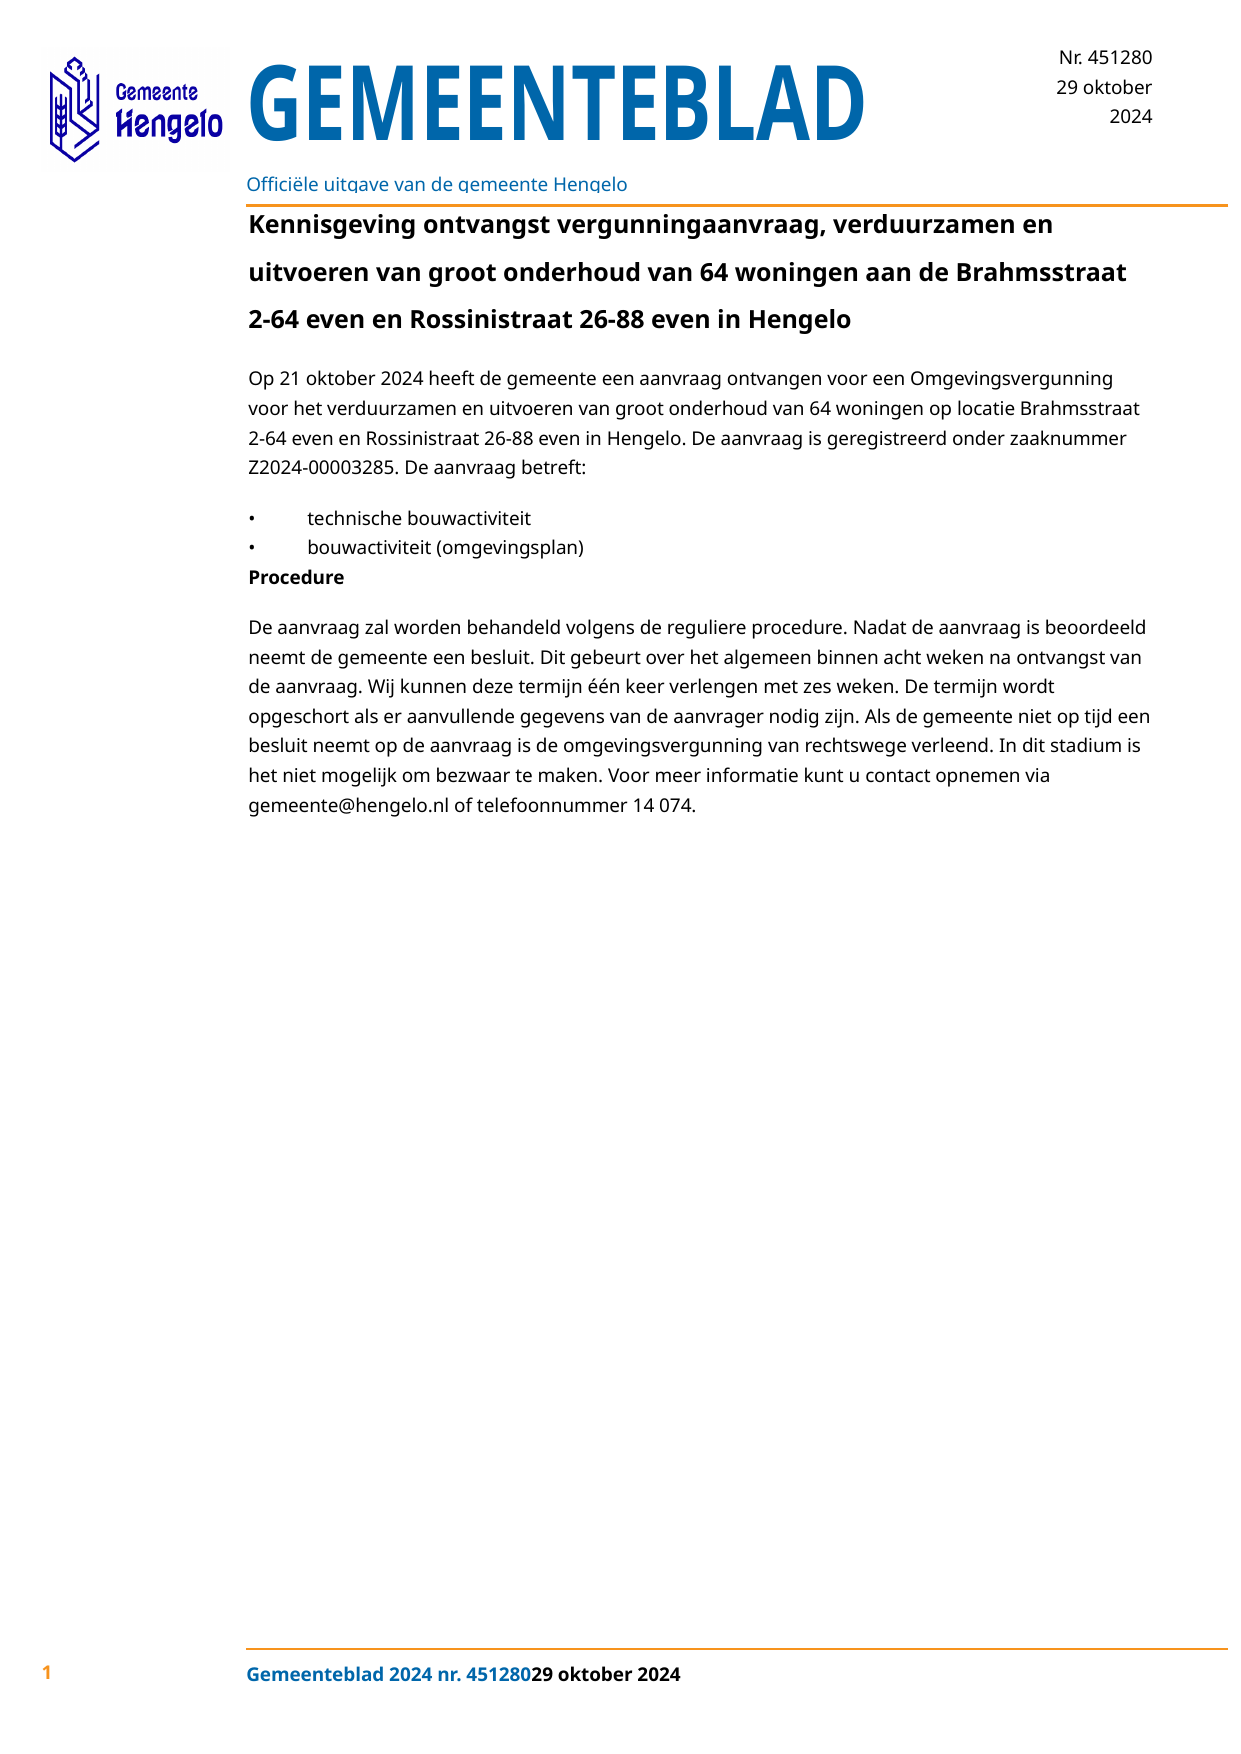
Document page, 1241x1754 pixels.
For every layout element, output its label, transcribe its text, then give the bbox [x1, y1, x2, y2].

text Kennisgeving ontvangst vergunningaanvraag, verduurzamen en uitvoeren van groot onderhoud van 64 woningen aan de Brahmsstraat 2-64 even en Rossinistraat 26-88 even in Hengelo [248, 207, 1152, 336]
text Procedure [248, 564, 1152, 589]
list technische bouwactiviteit [248, 505, 1152, 530]
picture [41, 47, 231, 172]
text De aanvraag zal worden behandeld volgens de reguliere procedure. Nadat de aanvraag is beoordeeld neemt de gemeente een besluit. Dit gebeurt over het algemeen binnen acht weken na ontvangst van de aanvraag. Wij kunnen deze termijn één keer verlengen met zes weken. De termijn wordt opgeschort als er aanvullende gegevens van de aanvrager nodig zijn. Als de gemeente niet op tijd een besluit neemt op de aanvraag is de omgevingsvergunning van rechtswege verleend. In dit stadium is het niet mogelijk om bezwaar te maken. Voor meer informatie kunt u contact opnemen via gemeente@hengelo.nl of telefoonnummer 14 074. [248, 614, 1152, 817]
text Op 21 oktober 2024 heeft de gemeente een aanvraag ontvangen voor een Omgevingsvergunning voor het verduurzamen en uitvoeren van groot onderhoud van 64 woningen op locatie Brahmsstraat 2-64 even en Rossinistraat 26-88 even in Hengelo. De aanvraag is geregistreerd onder zaaknummer Z2024-00003285. De aanvraag betreft: [248, 366, 1152, 480]
list bouwactiviteit (omgevingsplan) [248, 534, 1152, 560]
